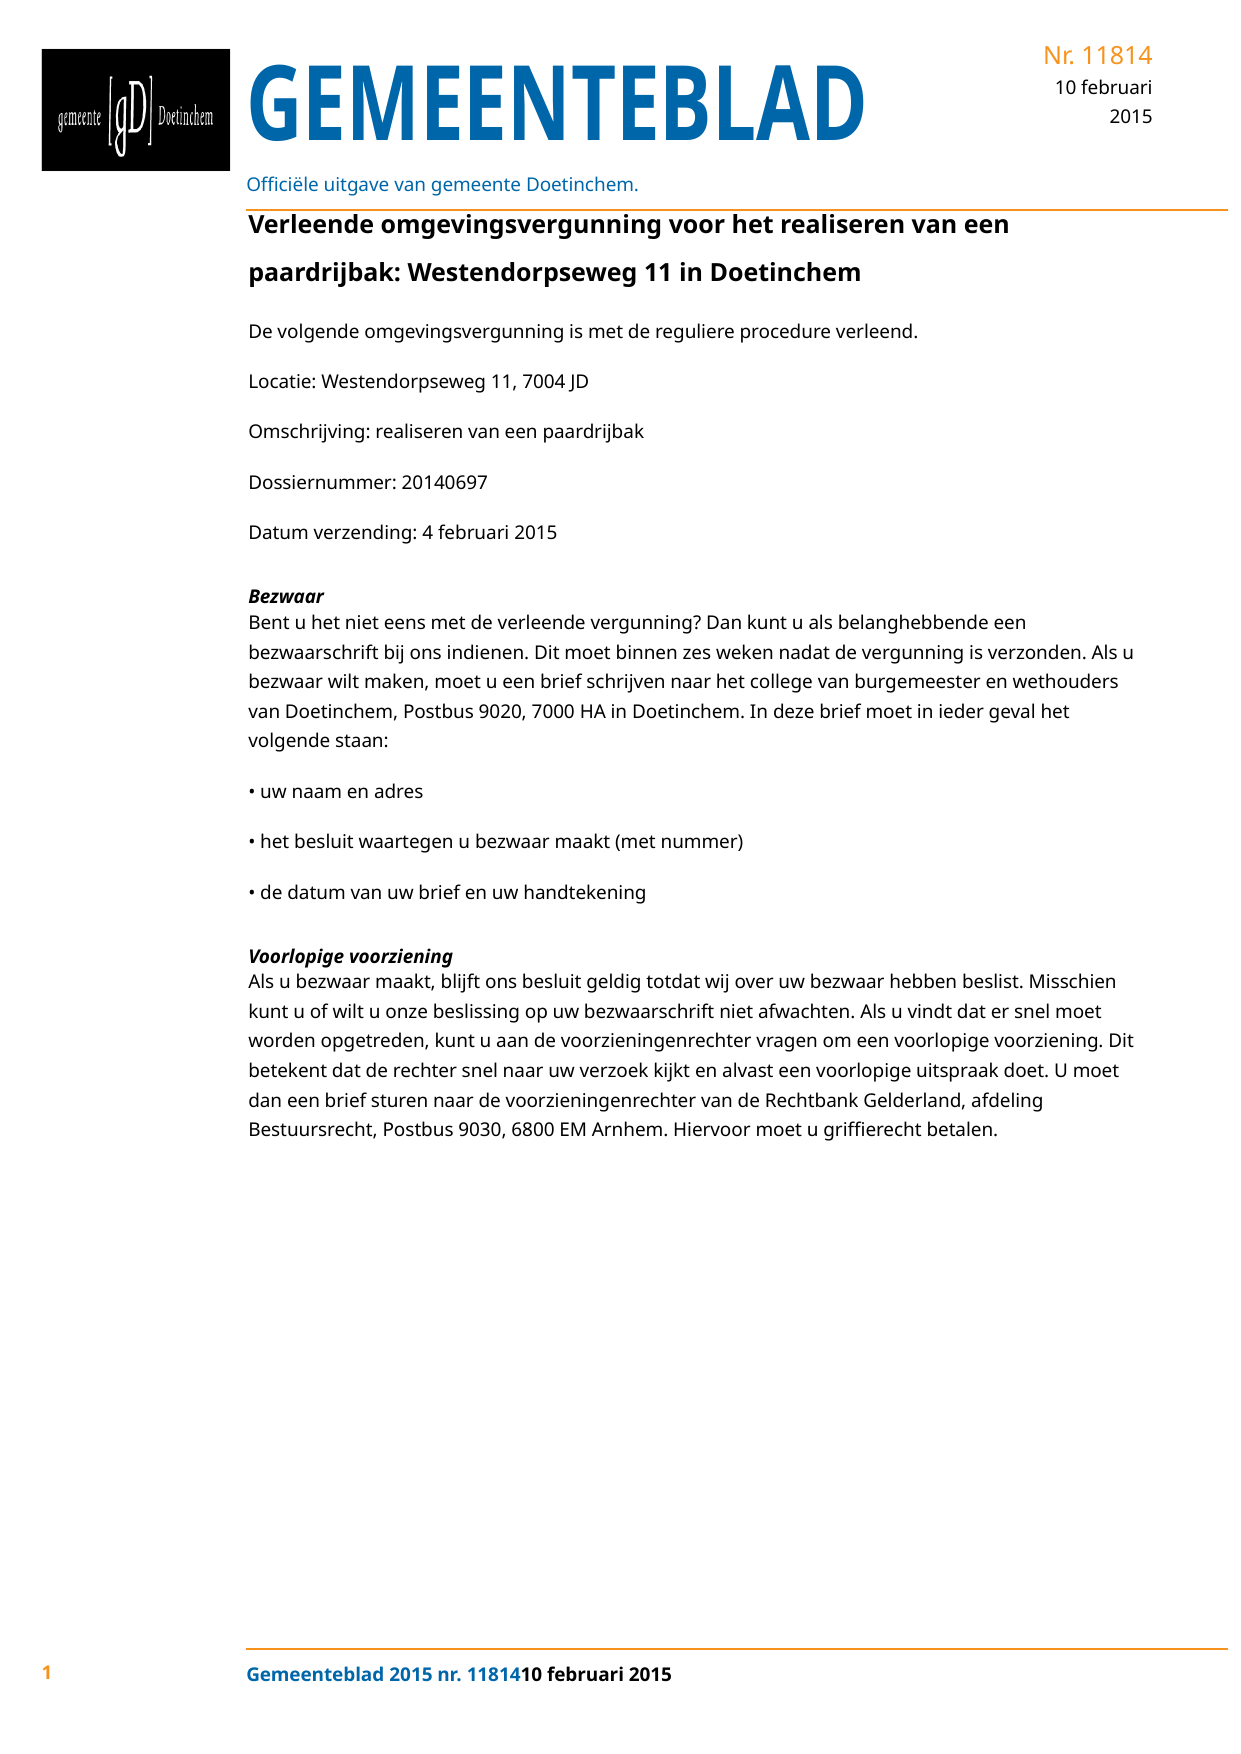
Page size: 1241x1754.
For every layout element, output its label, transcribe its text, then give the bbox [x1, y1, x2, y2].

text Datum verzending: 4 februari 2015 [248, 519, 1152, 545]
picture [41, 47, 231, 172]
text • het besluit waartegen u bezwaar maakt (met nummer) [248, 828, 1152, 854]
text Dossiernummer: 20140697 [248, 469, 1152, 495]
text Verleende omgevingsvergunning voor het realiseren van een paardrijbak: Westendorpseweg 11 in Doetinchem [248, 211, 1152, 288]
text Als u bezwaar maakt, blijft ons besluit geldig totdat wij over uw bezwaar hebben beslist. Misschien kunt u of wilt u onze beslissing op uw bezwaarschrift niet afwachten. Als u vindt dat er snel moet worden opgetreden, kunt u aan de voorzieningenrechter vragen om een voorlopige voorziening. Dit betekent dat de rechter snel naar uw verzoek kijkt en alvast een voorlopige uitspraak doet. U moet dan een brief sturen naar de voorzieningenrechter van de Rechtbank Gelderland, afdeling Bestuursrecht, Postbus 9030, 6800 EM Arnhem. Hiervoor moet u griffierecht betalen. [248, 968, 1152, 1142]
text Omschrijving: realiseren van een paardrijbak [248, 419, 1152, 444]
text Locatie: Westendorpseweg 11, 7004 JD [248, 368, 1152, 394]
text Bezwaar [248, 583, 1152, 609]
text • uw naam en adres [248, 778, 1152, 804]
text Voorlopige voorziening [248, 943, 1152, 968]
text • de datum van uw brief en uw handtekening [248, 879, 1152, 904]
text De volgende omgevingsvergunning is met de reguliere procedure verleend. [248, 318, 1152, 344]
text Bent u het niet eens met de verleende vergunning? Dan kunt u als belanghebbende een bezwaarschrift bij ons indienen. Dit moet binnen zes weken nadat de vergunning is verzonden. Als u bezwaar wilt maken, moet u een brief schrijven naar het college van burgemeester en wethouders van Doetinchem, Postbus 9020, 7000 HA in Doetinchem. In deze brief moet in ieder geval het volgende staan: [248, 609, 1152, 753]
